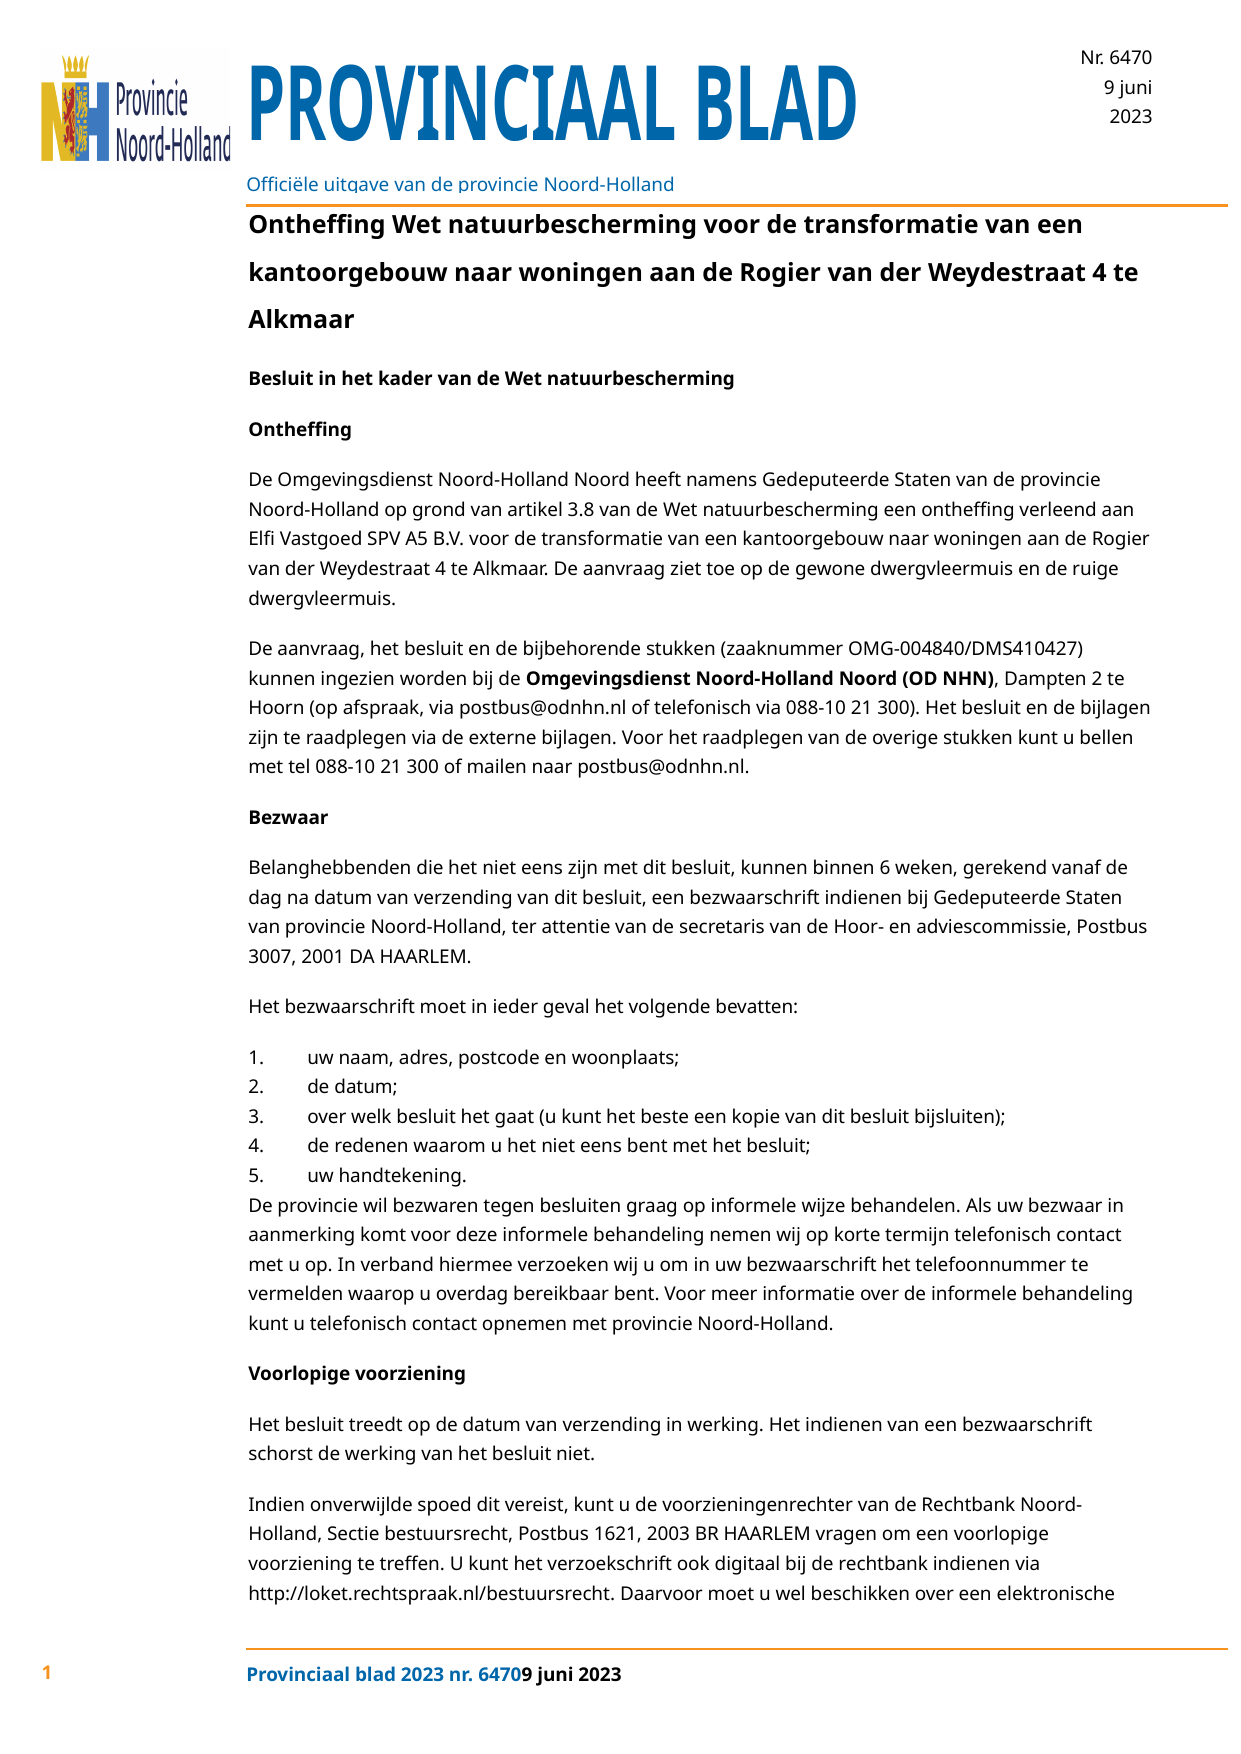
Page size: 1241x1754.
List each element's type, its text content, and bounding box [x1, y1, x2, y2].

text Bezwaar [248, 804, 1152, 829]
list de datum; [248, 1073, 1152, 1099]
picture [41, 47, 231, 172]
text De Omgevingsdienst Noord-Holland Noord heeft namens Gedeputeerde Staten van de provincie Noord-Holland op grond van artikel 3.8 van de Wet natuurbescherming een ontheffing verleend aan Elfi Vastgoed SPV A5 B.V. voor de transformatie van een kantoorgebouw naar woningen aan de Rogier van der Weydestraat 4 te Alkmaar. De aanvraag ziet toe op de gewone dwergvleermuis en de ruige dwergvleermuis. [248, 466, 1152, 610]
text De provincie wil bezwaren tegen besluiten graag op informele wijze behandelen. Als uw bezwaar in aanmerking komt voor deze informele behandeling nemen wij op korte termijn telefonisch contact met u op. In verband hiermee verzoeken wij u om in uw bezwaarschrift het telefoonnummer te vermelden waarop u overdag bereikbaar bent. Voor meer informatie over de informele behandeling kunt u telefonisch contact opnemen met provincie Noord-Holland. [248, 1192, 1152, 1336]
text Ontheffing [248, 416, 1152, 442]
text Belanghebbenden die het niet eens zijn met dit besluit, kunnen binnen 6 weken, gerekend vanaf de dag na datum van verzending van dit besluit, een bezwaarschrift indienen bij Gedeputeerde Staten van provincie Noord-Holland, ter attentie van de secretaris van de Hoor- en adviescommissie, Postbus 3007, 2001 DA HAARLEM. [248, 854, 1152, 969]
list de redenen waarom u het niet eens bent met het besluit; [248, 1133, 1152, 1158]
text Ontheffing Wet natuurbescherming voor de transformatie van een kantoorgebouw naar woningen aan de Rogier van der Weydestraat 4 te Alkmaar [248, 207, 1152, 336]
text Indien onverwijlde spoed dit vereist, kunt u de voorzieningenrechter van de Rechtbank Noord-Holland, Sectie bestuursrecht, Postbus 1621, 2003 BR HAARLEM vragen om een voorlopige voorziening te treffen. U kunt het verzoekschrift ook digitaal bij de rechtbank indienen via http://loket.rechtspraak.nl/bestuursrecht. Daarvoor moet u wel beschikken over een elektronische [248, 1491, 1152, 1605]
text De aanvraag, het besluit en de bijbehorende stukken (zaaknummer OMG-004840/DMS410427) kunnen ingezien worden bij de Omgevingsdienst Noord-Holland Noord (OD NHN), Dampten 2 te Hoorn (op afspraak, via postbus@odnhn.nl of telefonisch via 088-10 21 300). Het besluit en de bijlagen zijn te raadplegen via de externe bijlagen. Voor het raadplegen van de overige stukken kunt u bellen met tel 088-10 21 300 of mailen naar postbus@odnhn.nl. [248, 635, 1152, 779]
list uw naam, adres, postcode en woonplaats; [248, 1044, 1152, 1069]
text Het bezwaarschrift moet in ieder geval het volgende bevatten: [248, 993, 1152, 1019]
list over welk besluit het gaat (u kunt het beste een kopie van dit besluit bijsluiten); [248, 1103, 1152, 1129]
list uw handtekening. [248, 1162, 1152, 1188]
text Besluit in het kader van de Wet natuurbescherming [248, 366, 1152, 391]
text Voorlopige voorziening [248, 1361, 1152, 1386]
text Het besluit treedt op de datum van verzending in werking. Het indienen van een bezwaarschrift schorst de werking van het besluit niet. [248, 1411, 1152, 1466]
